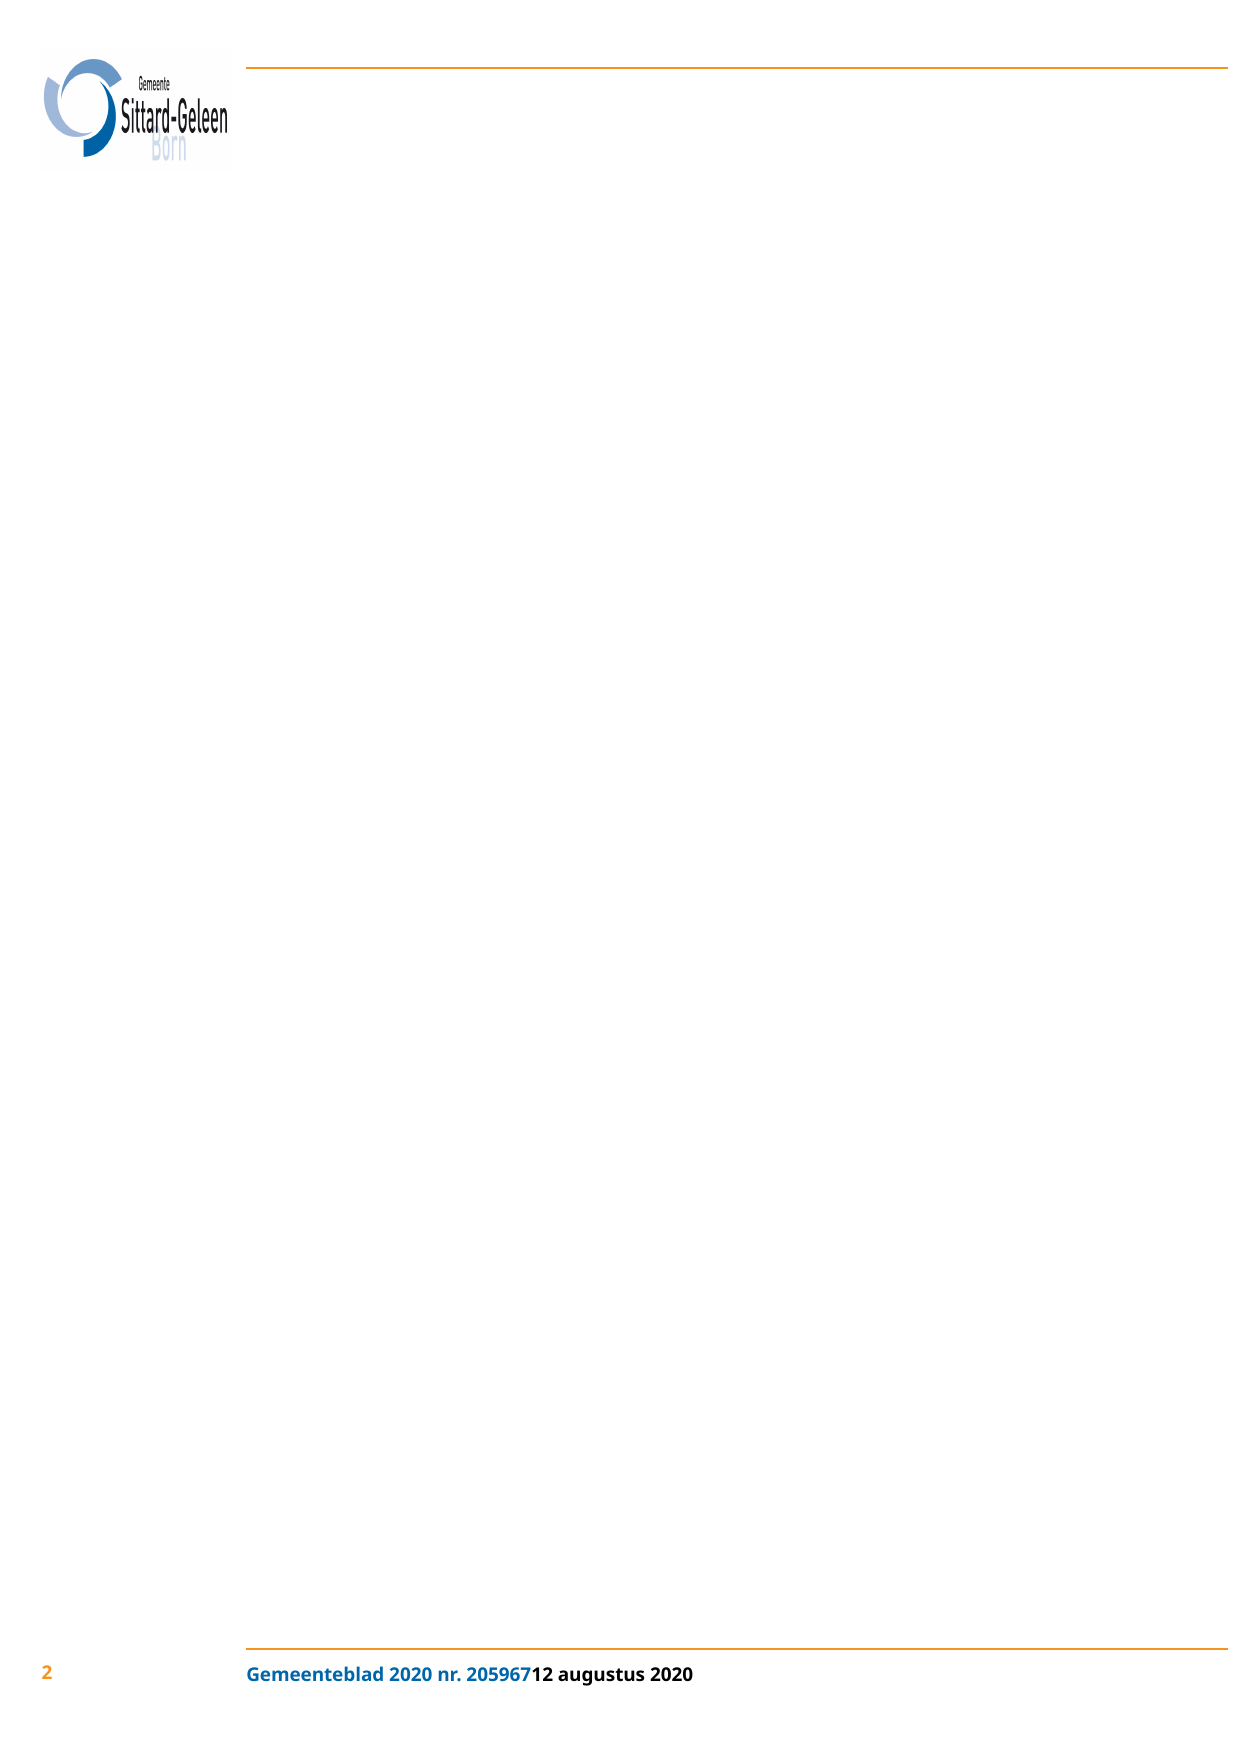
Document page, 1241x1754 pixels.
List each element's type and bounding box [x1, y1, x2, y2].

picture [41, 47, 231, 172]
